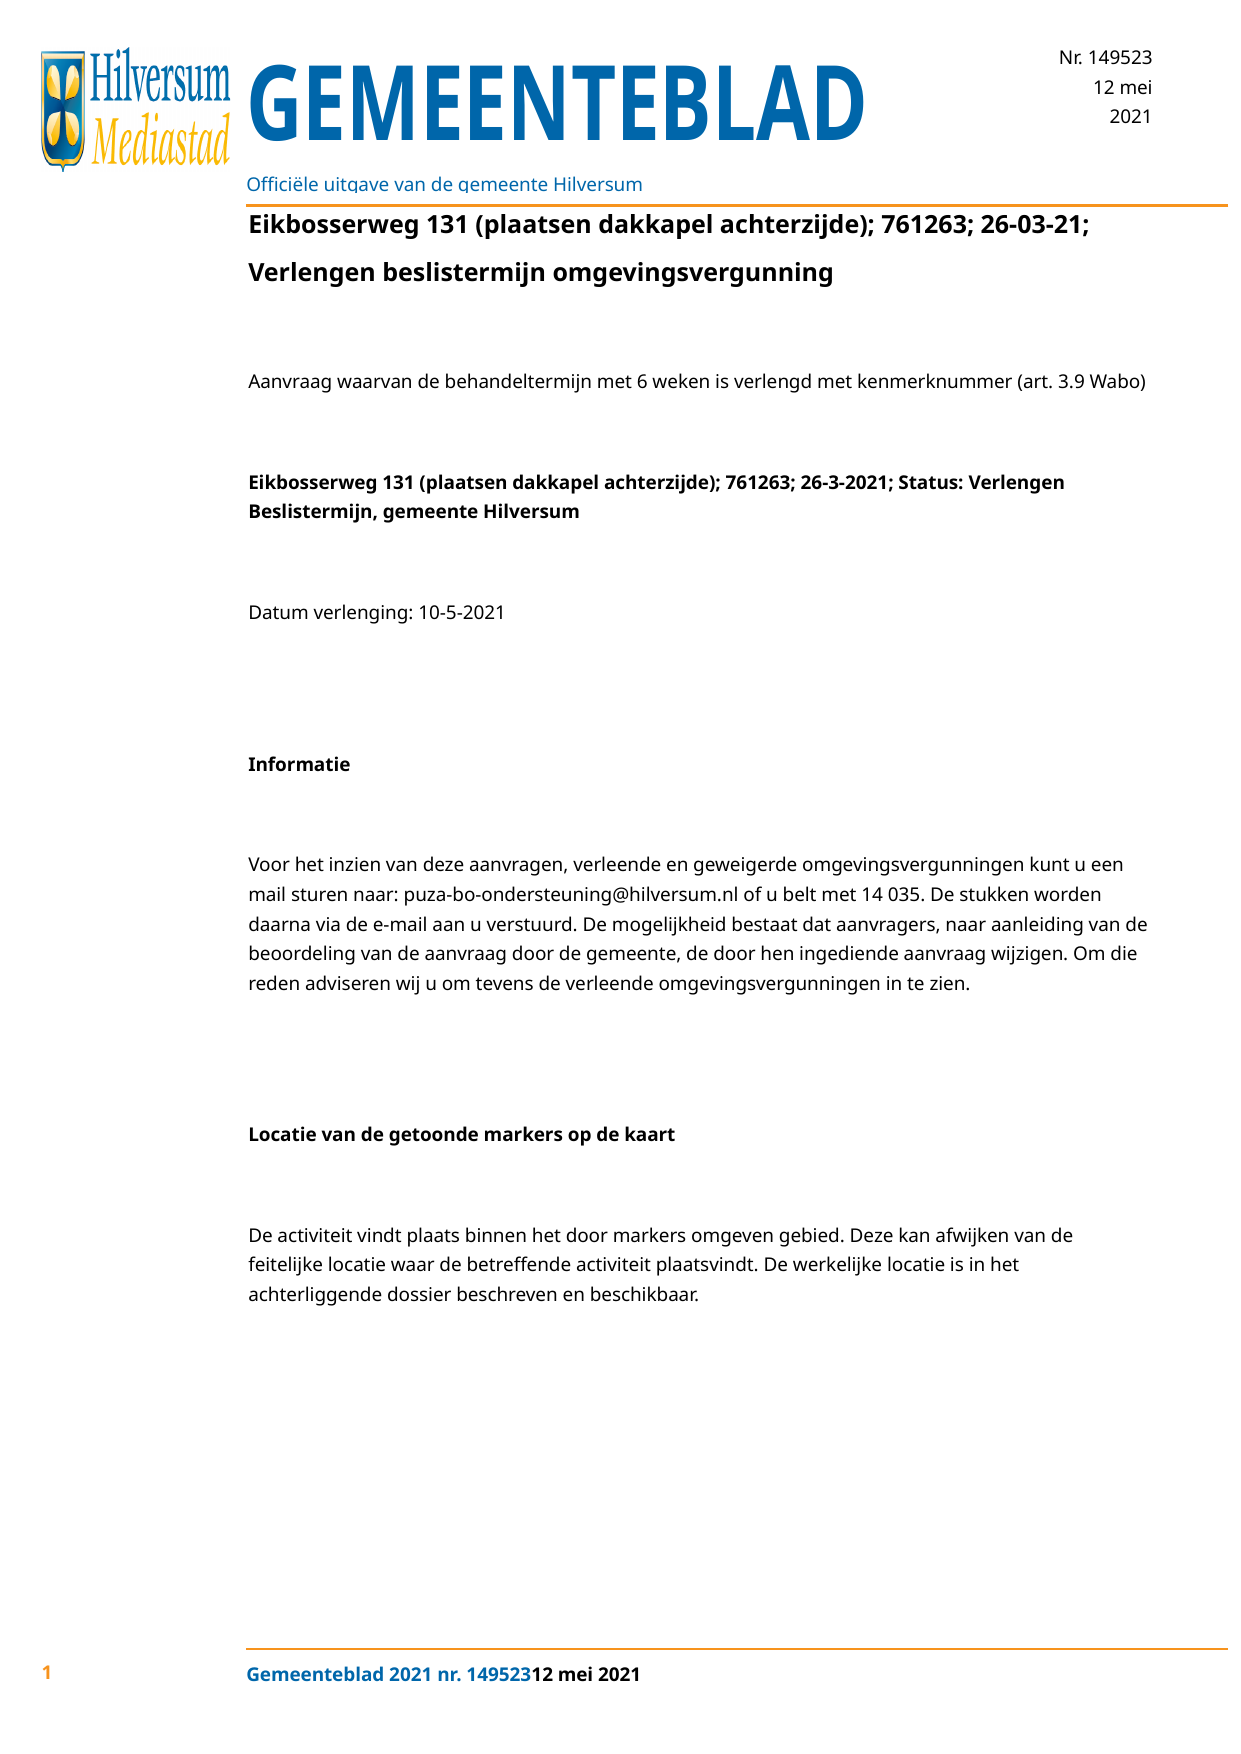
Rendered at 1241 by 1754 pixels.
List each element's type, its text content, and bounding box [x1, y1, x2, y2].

picture [41, 47, 231, 172]
text Eikbosserweg 131 (plaatsen dakkapel achterzijde); 761263; 26-3-2021; Status: Verlengen Beslistermijn, gemeente Hilversum [248, 469, 1152, 524]
text Locatie van de getoonde markers op de kaart [248, 1121, 1152, 1147]
text Eikbosserweg 131 (plaatsen dakkapel achterzijde); 761263; 26-03-21; Verlengen beslistermijn omgevingsvergunning [248, 207, 1152, 288]
text De activiteit vindt plaats binnen het door markers omgeven gebied. Deze kan afwijken van de feitelijke locatie waar de betreffende activiteit plaatsvindt. De werkelijke locatie is in het achterliggende dossier beschreven en beschikbaar. [248, 1222, 1152, 1307]
text Aanvraag waarvan de behandeltermijn met 6 weken is verlengd met kenmerknummer (art. 3.9 Wabo) [248, 368, 1152, 394]
text Informatie [248, 751, 1152, 777]
text Datum verlenging: 10-5-2021 [248, 599, 1152, 625]
text Voor het inzien van deze aanvragen, verleende en geweigerde omgevingsvergunningen kunt u een mail sturen naar: puza-bo-ondersteuning@hilversum.nl of u belt met 14 035. De stukken worden daarna via de e-mail aan u verstuurd. De mogelijkheid bestaat dat aanvragers, naar aanleiding van de beoordeling van de aanvraag door de gemeente, de door hen ingediende aanvraag wijzigen. Om die reden adviseren wij u om tevens de verleende omgevingsvergunningen in te zien. [248, 852, 1152, 996]
